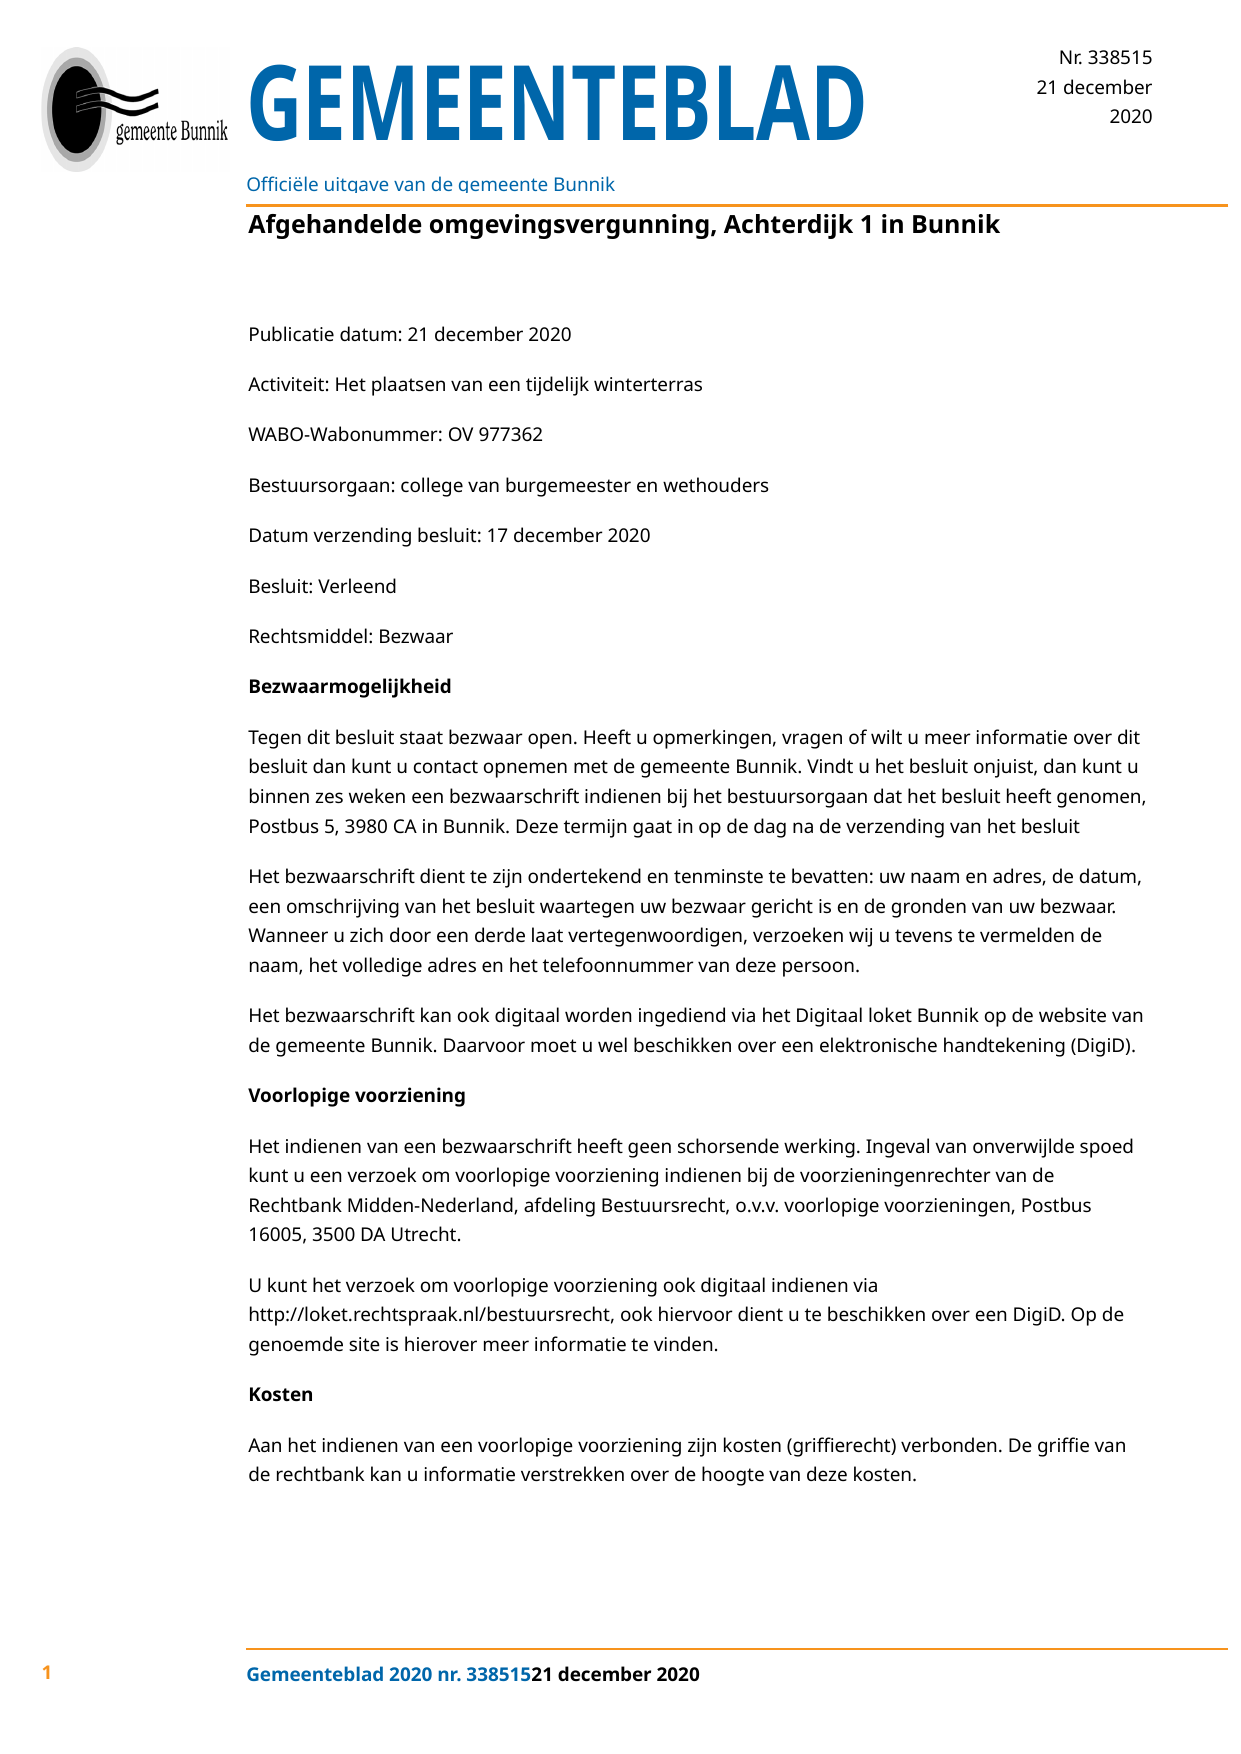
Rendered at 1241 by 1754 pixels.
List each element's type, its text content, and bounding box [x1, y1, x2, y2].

text WABO-Wabonummer: OV 977362 [248, 422, 1152, 447]
text Kosten [248, 1382, 1152, 1407]
text Besluit: Verleend [248, 573, 1152, 598]
text Het bezwaarschrift dient te zijn ondertekend en tenminste te bevatten: uw naam en adres, de datum, een omschrijving van het besluit waartegen uw bezwaar gericht is en de gronden van uw bezwaar. Wanneer u zich door een derde laat vertegenwoordigen, verzoeken wij u tevens te vermelden de naam, het volledige adres en het telefoonnummer van deze persoon. [248, 863, 1152, 978]
text Aan het indienen van een voorlopige voorziening zijn kosten (griffierecht) verbonden. De griffie van de rechtbank kan u informatie verstrekken over de hoogte van deze kosten. [248, 1432, 1152, 1487]
text Rechtsmiddel: Bezwaar [248, 623, 1152, 649]
text Publicatie datum: 21 december 2020 [248, 321, 1152, 346]
picture [41, 47, 231, 172]
text Tegen dit besluit staat bezwaar open. Heeft u opmerkingen, vragen of wilt u meer informatie over dit besluit dan kunt u contact opnemen met de gemeente Bunnik. Vindt u het besluit onjuist, dan kunt u binnen zes weken een bezwaarschrift indienen bij het bestuursorgaan dat het besluit heeft genomen, Postbus 5, 3980 CA in Bunnik. Deze termijn gaat in op de dag na de verzending van het besluit [248, 724, 1152, 838]
text Datum verzending besluit: 17 december 2020 [248, 522, 1152, 548]
text Bestuursorgaan: college van burgemeester en wethouders [248, 472, 1152, 498]
text U kunt het verzoek om voorlopige voorziening ook digitaal indienen via http://loket.rechtspraak.nl/bestuursrecht, ook hiervoor dient u te beschikken over een DigiD. Op de genoemde site is hierover meer informatie te vinden. [248, 1272, 1152, 1357]
text Het bezwaarschrift kan ook digitaal worden ingediend via het Digitaal loket Bunnik op de website van de gemeente Bunnik. Daarvoor moet u wel beschikken over een elektronische handtekening (DigiD). [248, 1002, 1152, 1058]
text Activiteit: Het plaatsen van een tijdelijk winterterras [248, 371, 1152, 397]
text Voorlopige voorziening [248, 1082, 1152, 1108]
text Afgehandelde omgevingsvergunning, Achterdijk 1 in Bunnik [248, 207, 1152, 241]
text Het indienen van een bezwaarschrift heeft geen schorsende werking. Ingeval van onverwijlde spoed kunt u een verzoek om voorlopige voorziening indienen bij de voorzieningenrechter van de Rechtbank Midden-Nederland, afdeling Bestuursrecht, o.v.v. voorlopige voorzieningen, Postbus 16005, 3500 DA Utrecht. [248, 1133, 1152, 1247]
text Bezwaarmogelijkheid [248, 674, 1152, 699]
